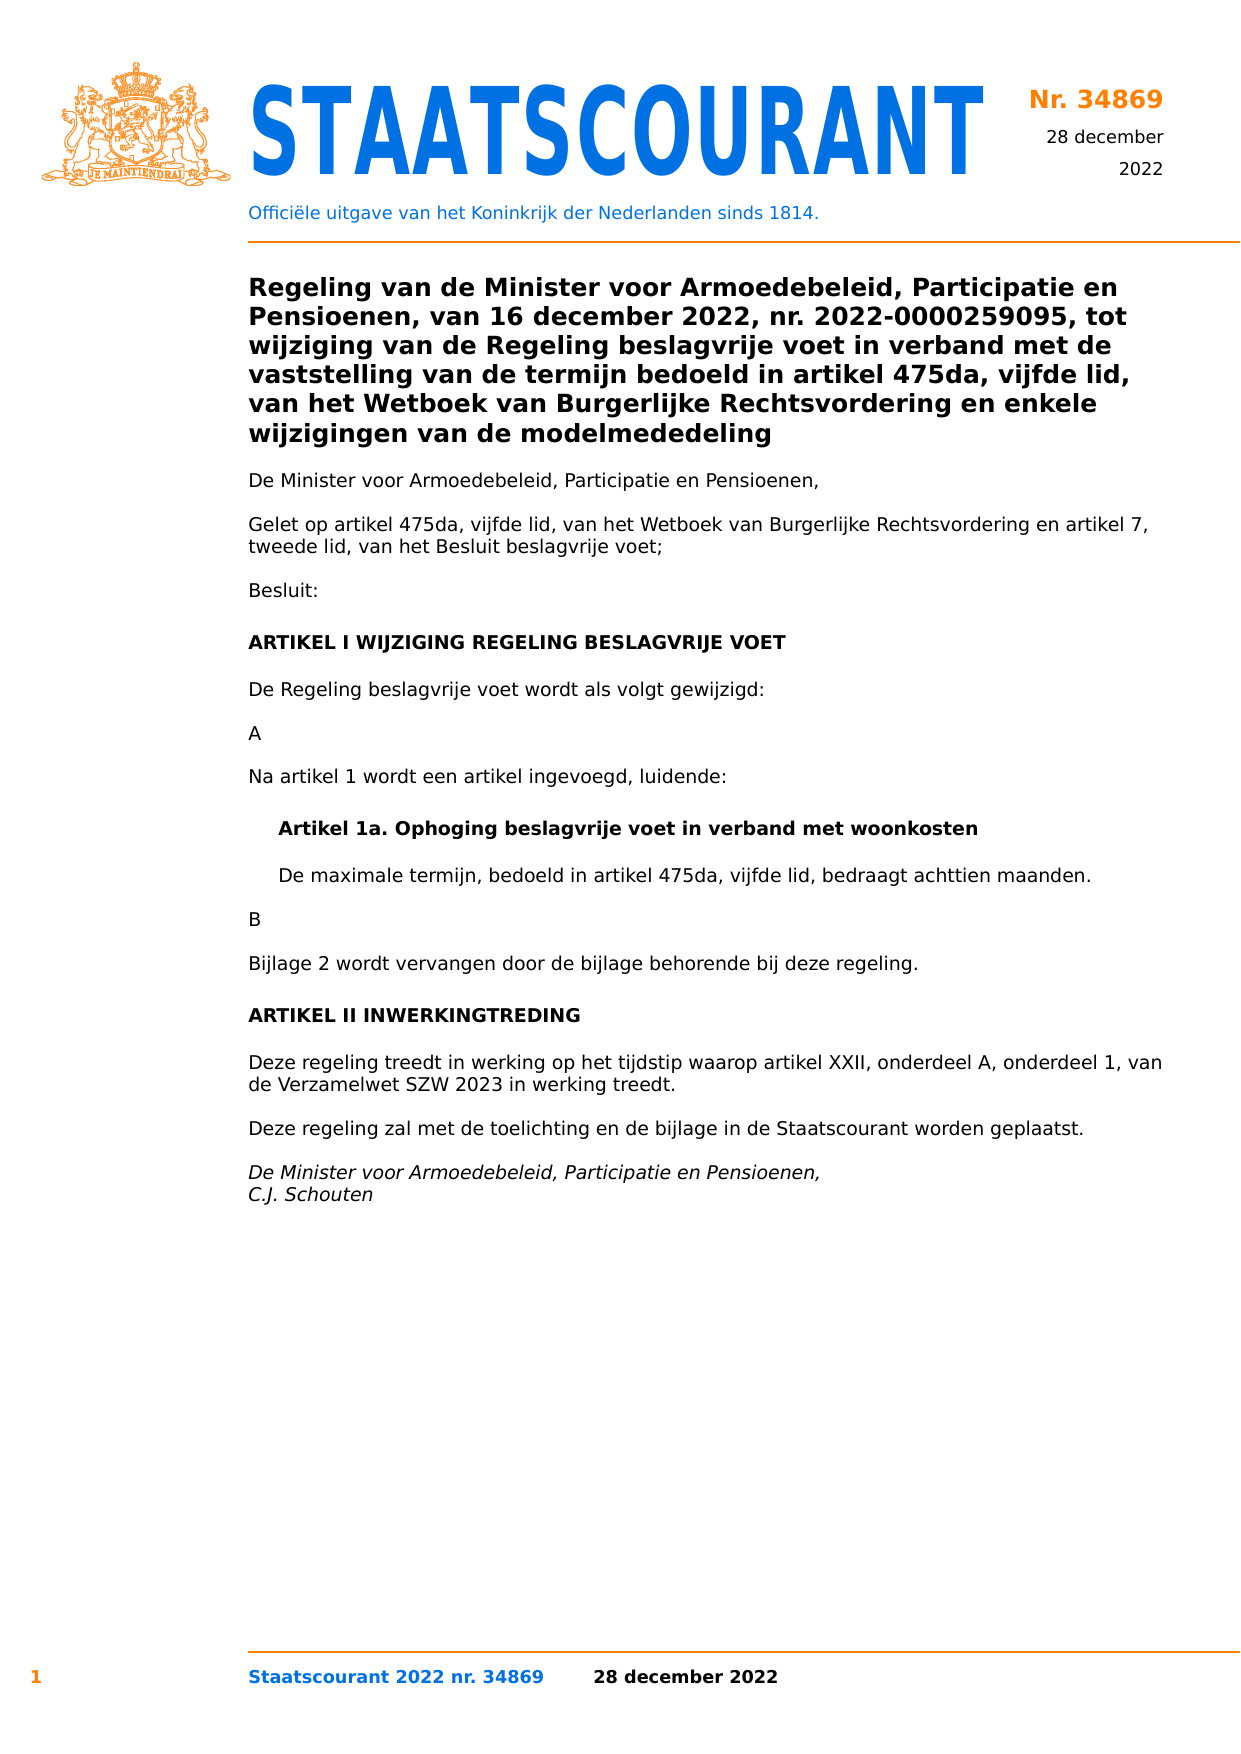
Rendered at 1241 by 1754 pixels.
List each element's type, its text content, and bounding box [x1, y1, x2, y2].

subtitle ARTIKEL II INWERKINGTREDING [248, 1005, 1163, 1027]
subtitle ARTIKEL I WIJZIGING REGELING BESLAGVRIJE VOET [248, 632, 1163, 653]
text B [248, 909, 1163, 931]
picture [41, 62, 231, 186]
table_cell 2022 [998, 153, 1240, 203]
text Deze regeling zal met de toelichting en de bijlage in de Staatscourant worden geplaatst. [248, 1118, 1163, 1140]
text De maximale termijn, bedoeld in artikel 475da, vijfde lid, bedraagt achttien maanden. [278, 865, 1163, 887]
text Deze regeling treedt in werking op het tijdstip waarop artikel XXII, onderdeel A, onderdeel 1, van de Verzamelwet SZW 2023 in werking treedt. [248, 1052, 1163, 1096]
text De Regeling beslagvrije voet wordt als volgt gewijzigd: [248, 678, 1163, 701]
table_header Nr. 34869 [998, 62, 1240, 121]
text Na artikel 1 wordt een artikel ingevoegd, luidende: [248, 766, 1163, 788]
text A [248, 722, 1163, 744]
text De Minister voor Armoedebeleid, Participatie en Pensioenen, [248, 470, 1163, 492]
subtitle Artikel 1a. Ophoging beslagvrije voet in verband met woonkosten [278, 818, 1163, 840]
table_cell 28 december [998, 121, 1240, 153]
subtitle Regeling van de Minister voor Armoedebeleid, Participatie en Pensioenen, van 16 december 2022, nr. 2022-0000259095, tot wijziging van de Regeling beslagvrije voet in verband met de vaststelling van de termijn bedoeld in artikel 475da, vijfde lid, van het Wetboek van Burgerlijke Rechtsvordering en enkele wijzigingen van de modelmededeling [248, 273, 1163, 448]
text Gelet op artikel 475da, vijfde lid, van het Wetboek van Burgerlijke Rechtsvordering en artikel 7, tweede lid, van het Besluit beslagvrije voet; [248, 514, 1163, 558]
table_cell Officiële uitgave van het Koninkrijk der Nederlanden sinds 1814. [248, 203, 1240, 241]
text De Minister voor Armoedebeleid, Participatie en Pensioenen, C.J. Schouten [248, 1162, 1163, 1206]
table_header [25, 62, 248, 241]
table_header STAATSCOURANT [248, 62, 998, 203]
text Bijlage 2 wordt vervangen door de bijlage behorende bij deze regeling. [248, 953, 1163, 975]
text Besluit: [248, 579, 1163, 602]
